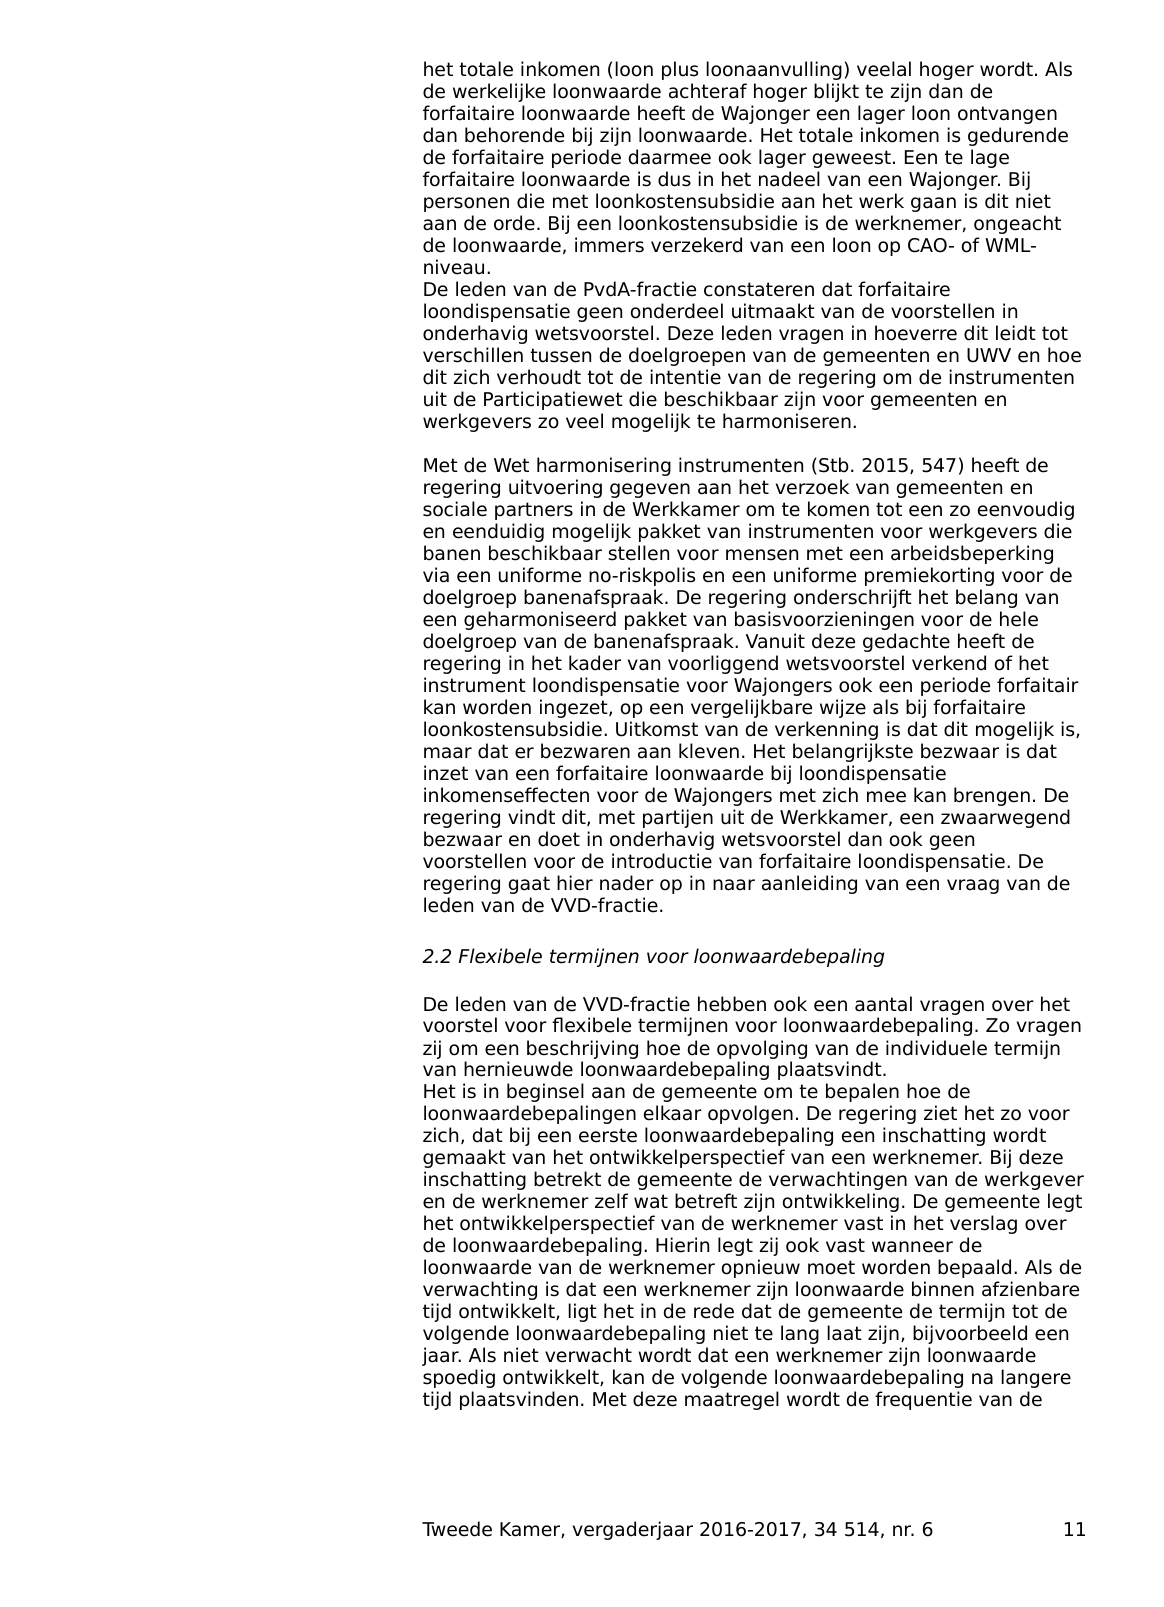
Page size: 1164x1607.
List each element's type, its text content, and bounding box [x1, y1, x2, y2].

subtitle 2.2 Flexibele termijnen voor loonwaardebepaling [422, 946, 1087, 968]
text het totale inkomen (loon plus loonaanvulling) veelal hoger wordt. Als de werkelijke loonwaarde achteraf hoger blijkt te zijn dan de forfaitaire loonwaarde heeft de Wajonger een lager loon ontvangen dan behorende bij zijn loonwaarde. Het totale inkomen is gedurende de forfaitaire periode daarmee ook lager geweest. Een te lage forfaitaire loonwaarde is dus in het nadeel van een Wajonger. Bij personen die met loonkostensubsidie aan het werk gaan is dit niet aan de orde. Bij een loonkostensubsidie is de werknemer, ongeacht de loonwaarde, immers verzekerd van een loon op CAO- of WML-niveau. [422, 59, 1087, 279]
text De leden van de PvdA-fractie constateren dat forfaitaire loondispensatie geen onderdeel uitmaakt van de voorstellen in onderhavig wetsvoorstel. Deze leden vragen in hoeverre dit leidt tot verschillen tussen de doelgroepen van de gemeenten en UWV en hoe dit zich verhoudt tot de intentie van de regering om de instrumenten uit de Participatiewet die beschikbaar zijn voor gemeenten en werkgevers zo veel mogelijk te harmoniseren. [422, 279, 1087, 433]
text Met de Wet harmonisering instrumenten (Stb. 2015, 547) heeft de regering uitvoering gegeven aan het verzoek van gemeenten en sociale partners in de Werkkamer om te komen tot een zo eenvoudig en eenduidig mogelijk pakket van instrumenten voor werkgevers die banen beschikbaar stellen voor mensen met een arbeidsbeperking via een uniforme no-riskpolis en een uniforme premiekorting voor de doelgroep banenafspraak. De regering onderschrijft het belang van een geharmoniseerd pakket van basisvoorzieningen voor de hele doelgroep van de banenafspraak. Vanuit deze gedachte heeft de regering in het kader van voorliggend wetsvoorstel verkend of het instrument loondispensatie voor Wajongers ook een periode forfaitair kan worden ingezet, op een vergelijkbare wijze als bij forfaitaire loonkostensubsidie. Uitkomst van de verkenning is dat dit mogelijk is, maar dat er bezwaren aan kleven. Het belangrijkste bezwaar is dat inzet van een forfaitaire loonwaarde bij loondispensatie inkomenseffecten voor de Wajongers met zich mee kan brengen. De regering vindt dit, met partijen uit de Werkkamer, een zwaarwegend bezwaar en doet in onderhavig wetsvoorstel dan ook geen voorstellen voor de introductie van forfaitaire loondispensatie. De regering gaat hier nader op in naar aanleiding van een vraag van de leden van de VVD-fractie. [422, 455, 1087, 916]
text De leden van de VVD-fractie hebben ook een aantal vragen over het voorstel voor flexibele termijnen voor loonwaardebepaling. Zo vragen zij om een beschrijving hoe de opvolging van de individuele termijn van hernieuwde loonwaardebepaling plaatsvindt. [422, 993, 1087, 1081]
text Het is in beginsel aan de gemeente om te bepalen hoe de loonwaardebepalingen elkaar opvolgen. De regering ziet het zo voor zich, dat bij een eerste loonwaardebepaling een inschatting wordt gemaakt van het ontwikkelperspectief van een werknemer. Bij deze inschatting betrekt de gemeente de verwachtingen van de werkgever en de werknemer zelf wat betreft zijn ontwikkeling. De gemeente legt het ontwikkelperspectief van de werknemer vast in het verslag over de loonwaardebepaling. Hierin legt zij ook vast wanneer de loonwaarde van de werknemer opnieuw moet worden bepaald. Als de verwachting is dat een werknemer zijn loonwaarde binnen afzienbare tijd ontwikkelt, ligt het in de rede dat de gemeente de termijn tot de volgende loonwaardebepaling niet te lang laat zijn, bijvoorbeeld een jaar. Als niet verwacht wordt dat een werknemer zijn loonwaarde spoedig ontwikkelt, kan de volgende loonwaardebepaling na langere tijd plaatsvinden. Met deze maatregel wordt de frequentie van de [422, 1081, 1087, 1411]
